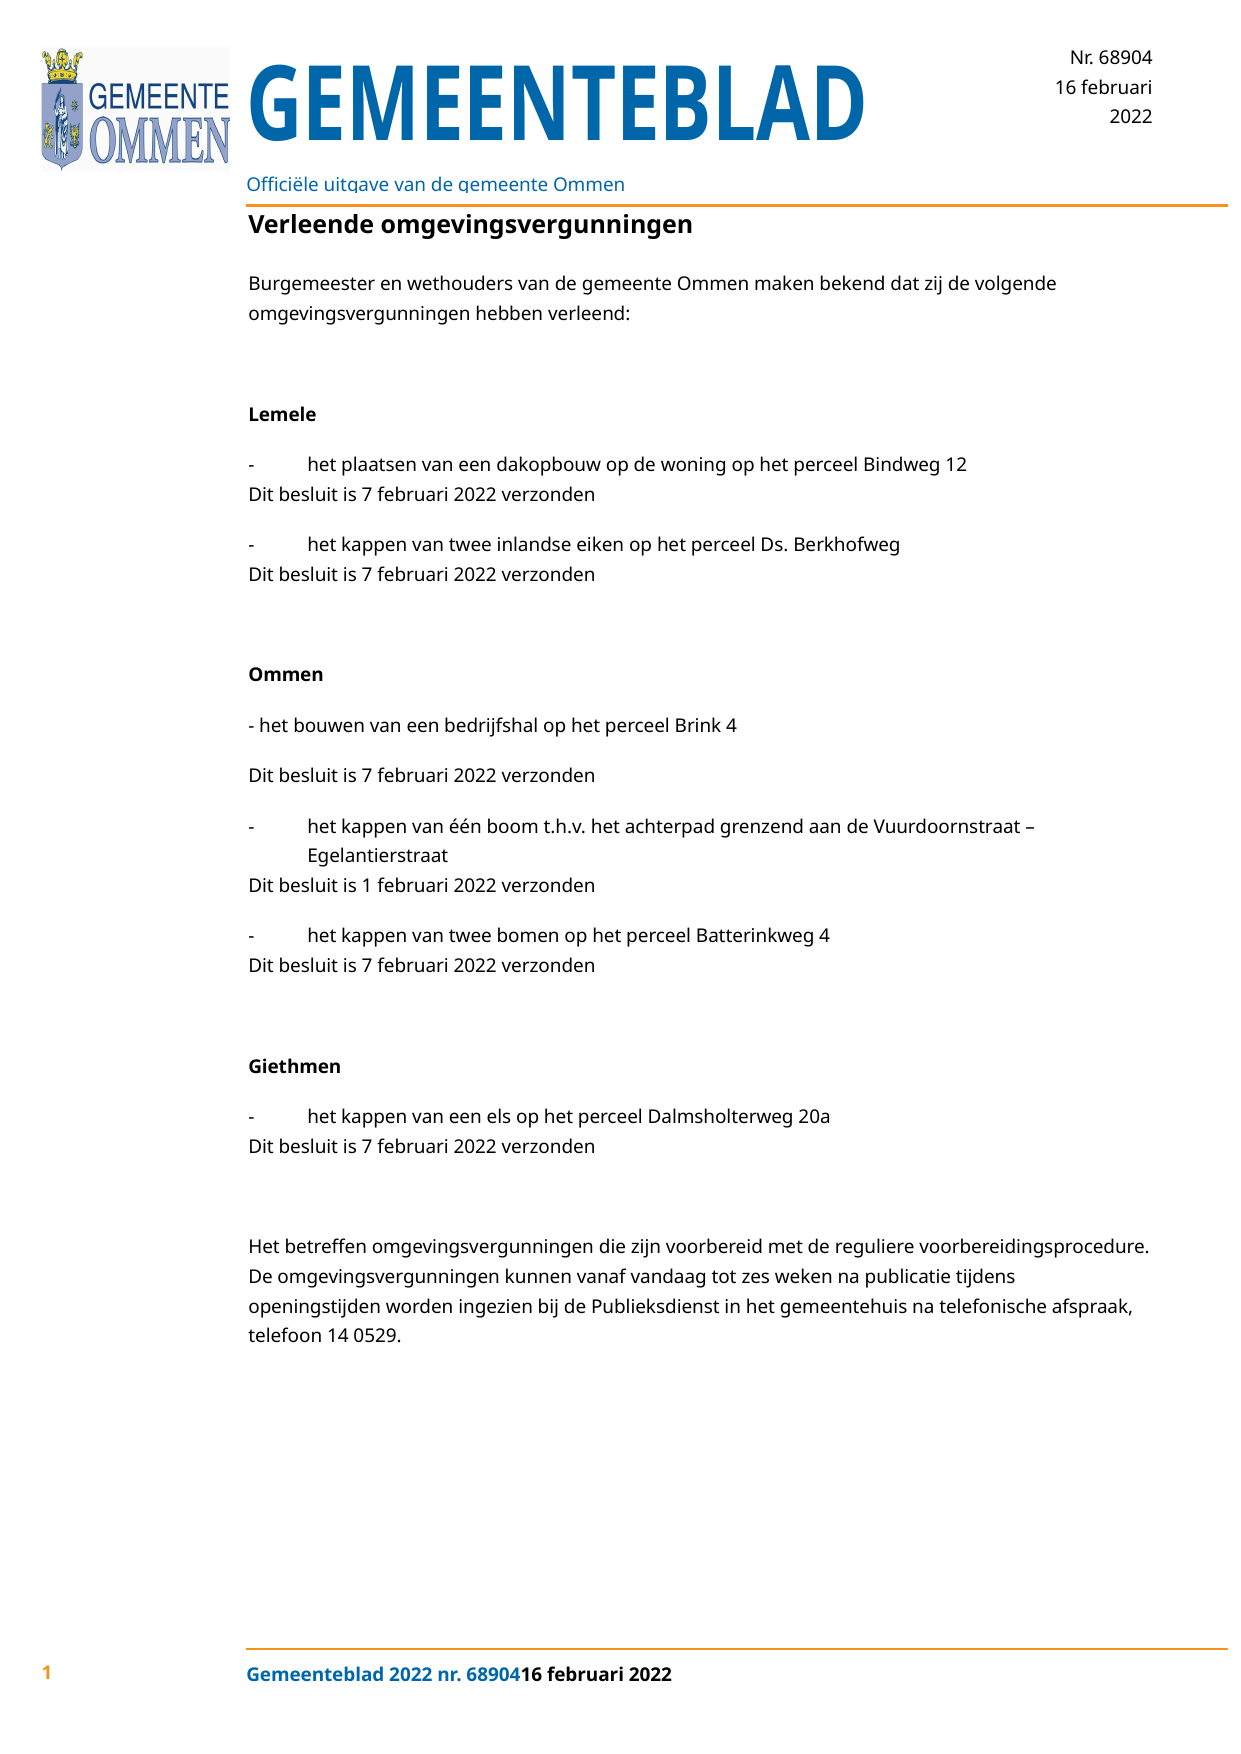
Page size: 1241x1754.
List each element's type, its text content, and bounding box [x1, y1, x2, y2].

list het kappen van één boom t.h.v. het achterpad grenzend aan de Vuurdoornstraat – Egelantierstraat [248, 813, 1152, 868]
text Dit besluit is 7 februari 2022 verzonden [248, 952, 1152, 978]
list het kappen van een els op het perceel Dalmsholterweg 20a [248, 1103, 1152, 1129]
list het plaatsen van een dakopbouw op de woning op het perceel Bindweg 12 [248, 451, 1152, 477]
list het kappen van twee bomen op het perceel Batterinkweg 4 [248, 922, 1152, 948]
text Dit besluit is 7 februari 2022 verzonden [248, 762, 1152, 788]
text Dit besluit is 7 februari 2022 verzonden [248, 1133, 1152, 1158]
text Dit besluit is 7 februari 2022 verzonden [248, 561, 1152, 586]
text Dit besluit is 7 februari 2022 verzonden [248, 481, 1152, 506]
list het kappen van twee inlandse eiken op het perceel Ds. Berkhofweg [248, 531, 1152, 557]
text Lemele [248, 401, 1152, 426]
text Burgemeester en wethouders van de gemeente Ommen maken bekend dat zij de volgende omgevingsvergunningen hebben verleend: [248, 270, 1152, 326]
text Verleende omgevingsvergunningen [248, 207, 1152, 241]
text Dit besluit is 1 februari 2022 verzonden [248, 872, 1152, 898]
text - het bouwen van een bedrijfshal op het perceel Brink 4 [248, 712, 1152, 738]
text Het betreffen omgevingsvergunningen die zijn voorbereid met de reguliere voorbereidingsprocedure. De omgevingsvergunningen kunnen vanaf vandaag tot zes weken na publicatie tijdens openingstijden worden ingezien bij de Publieksdienst in het gemeentehuis na telefonische afspraak, telefoon 14 0529. [248, 1234, 1152, 1348]
text Giethmen [248, 1053, 1152, 1078]
picture [41, 47, 231, 172]
text Ommen [248, 662, 1152, 687]
